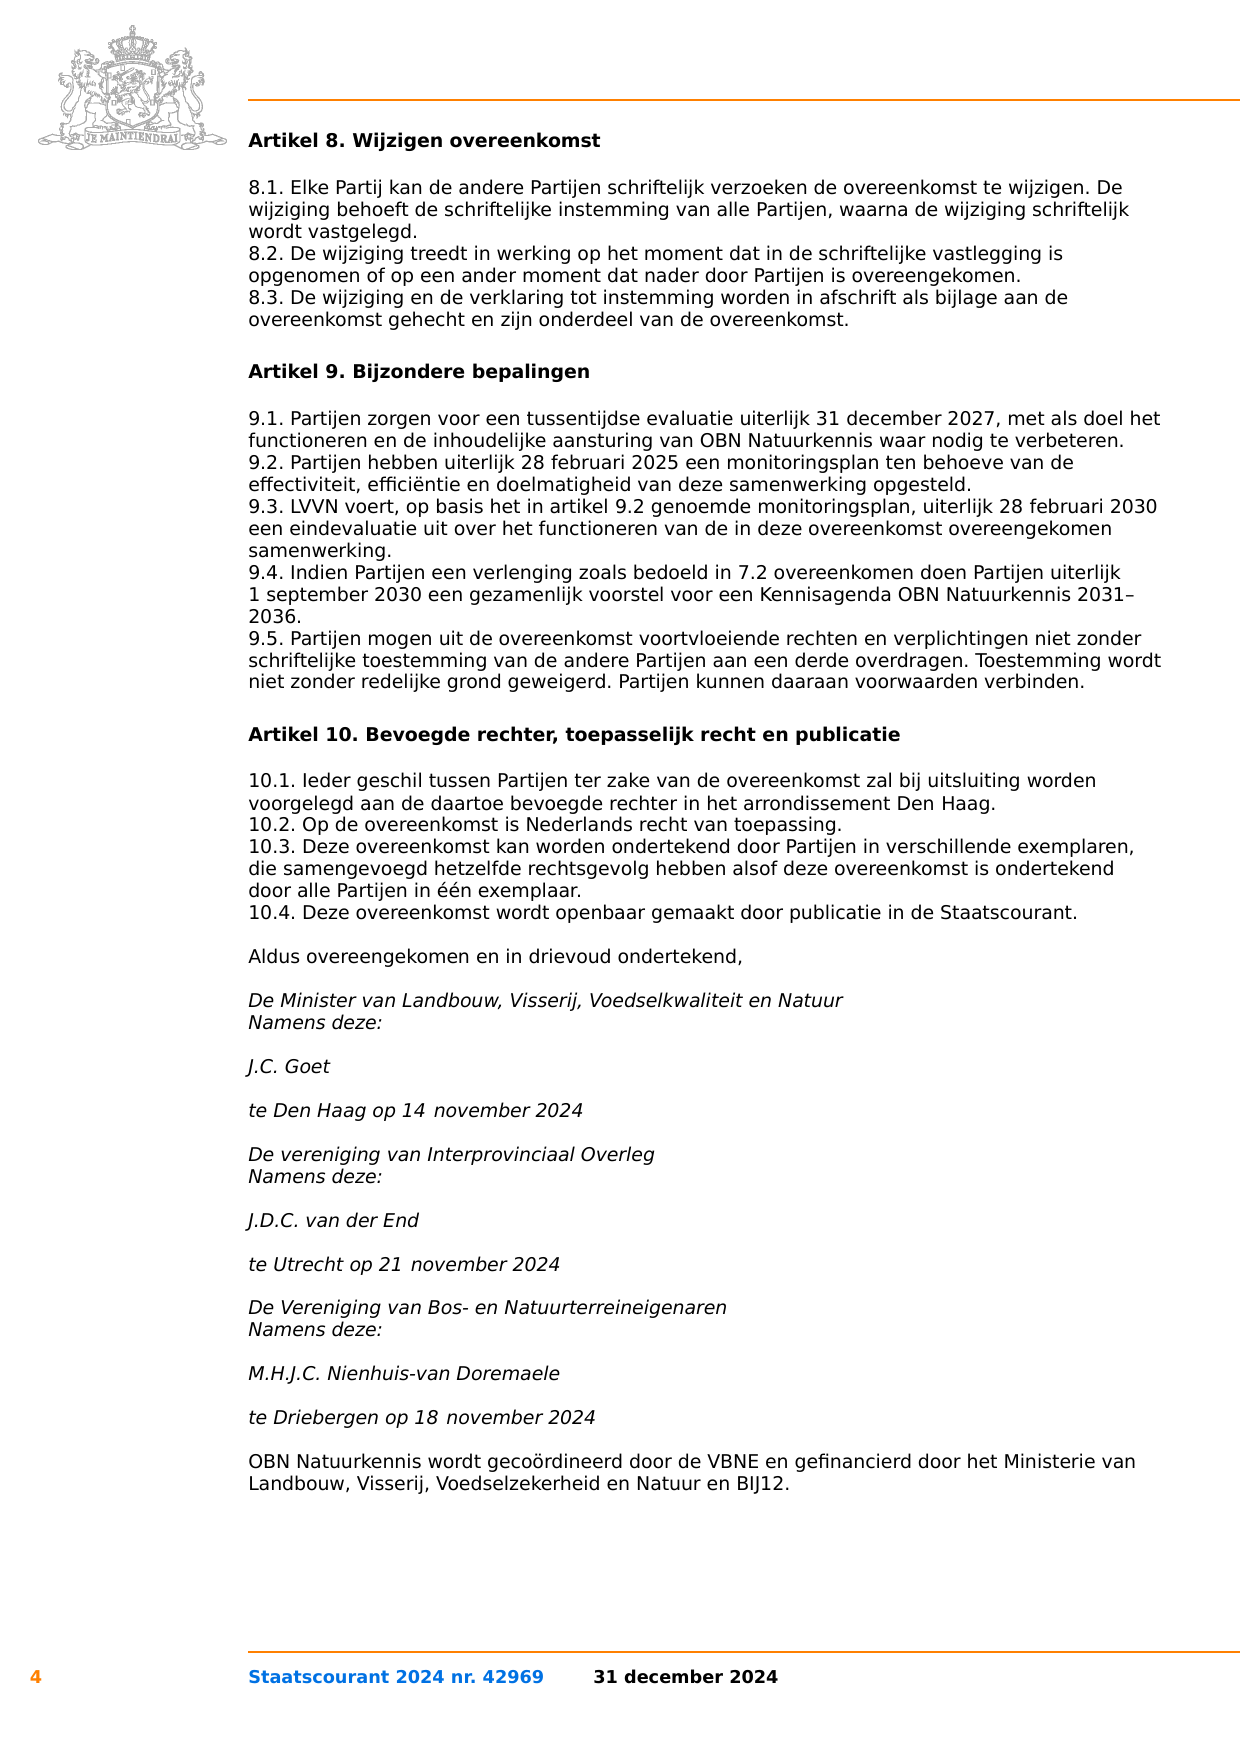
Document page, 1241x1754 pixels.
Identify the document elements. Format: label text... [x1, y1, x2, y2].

text 9.3. LVVN voert, op basis het in artikel 9.2 genoemde monitoringsplan, uiterlijk 28 februari 2030 een eindevaluatie uit over het functioneren van de in deze overeenkomst overeengekomen samenwerking. [248, 496, 1163, 562]
text 10.3. Deze overeenkomst kan worden ondertekend door Partijen in verschillende exemplaren, die samengevoegd hetzelfde rechtsgevolg hebben alsof deze overeenkomst is ondertekend door alle Partijen in één exemplaar. [248, 836, 1163, 902]
text De Vereniging van Bos- en Natuurterreineigenaren Namens deze: M.H.J.C. Nienhuis-van Doremaele [248, 1297, 1163, 1385]
picture [38, 25, 227, 150]
text 8.2. De wijziging treedt in werking op het moment dat in de schriftelijke vastlegging is opgenomen of op een ander moment dat nader door Partijen is overeengekomen. [248, 243, 1163, 287]
text 9.1. Partijen zorgen voor een tussentijdse evaluatie uiterlijk 31 december 2027, met als doel het functioneren en de inhoudelijke aansturing van OBN Natuurkennis waar nodig te verbeteren. [248, 408, 1163, 452]
text De vereniging van Interprovinciaal Overleg Namens deze: J.D.C. van der End [248, 1144, 1163, 1232]
text 10.2. Op de overeenkomst is Nederlands recht van toepassing. [248, 814, 1163, 836]
text OBN Natuurkennis wordt gecoördineerd door de VBNE en gefinancierd door het Ministerie van Landbouw, Visserij, Voedselzekerheid en Natuur en BIJ12. [248, 1451, 1163, 1495]
text 8.3. De wijziging en de verklaring tot instemming worden in afschrift als bijlage aan de overeenkomst gehecht en zijn onderdeel van de overeenkomst. [248, 287, 1163, 331]
text 10.1. Ieder geschil tussen Partijen ter zake van de overeenkomst zal bij uitsluiting worden voorgelegd aan de daartoe bevoegde rechter in het arrondissement Den Haag. [248, 770, 1163, 814]
text 9.2. Partijen hebben uiterlijk 28 februari 2025 een monitoringsplan ten behoeve van de effectiviteit, efficiëntie en doelmatigheid van deze samenwerking opgesteld. [248, 452, 1163, 496]
subtitle Artikel 9. Bijzondere bepalingen [248, 361, 1163, 383]
subtitle Artikel 10. Bevoegde rechter, toepasselijk recht en publicatie [248, 723, 1163, 745]
subtitle Artikel 8. Wijzigen overeenkomst [248, 130, 1163, 152]
text 9.5. Partijen mogen uit de overeenkomst voortvloeiende rechten en verplichtingen niet zonder schriftelijke toestemming van de andere Partijen aan een derde overdragen. Toestemming wordt niet zonder redelijke grond geweigerd. Partijen kunnen daaraan voorwaarden verbinden. [248, 627, 1163, 693]
text te Driebergen op 18 november 2024 [248, 1407, 1163, 1429]
text te Den Haag op 14 november 2024 [248, 1100, 1163, 1122]
text 8.1. Elke Partij kan de andere Partijen schriftelijk verzoeken de overeenkomst te wijzigen. De wijziging behoeft de schriftelijke instemming van alle Partijen, waarna de wijziging schriftelijk wordt vastgelegd. [248, 177, 1163, 243]
text 9.4. Indien Partijen een verlenging zoals bedoeld in 7.2 overeenkomen doen Partijen uiterlijk 1 september 2030 een gezamenlijk voorstel voor een Kennisagenda OBN Natuurkennis 2031–2036. [248, 562, 1163, 627]
text te Utrecht op 21 november 2024 [248, 1253, 1163, 1275]
text 10.4. Deze overeenkomst wordt openbaar gemaakt door publicatie in de Staatscourant. [248, 902, 1163, 924]
text De Minister van Landbouw, Visserij, Voedselkwaliteit en Natuur Namens deze: J.C. Goet [248, 990, 1163, 1078]
text Aldus overeengekomen en in drievoud ondertekend, [248, 946, 1163, 968]
